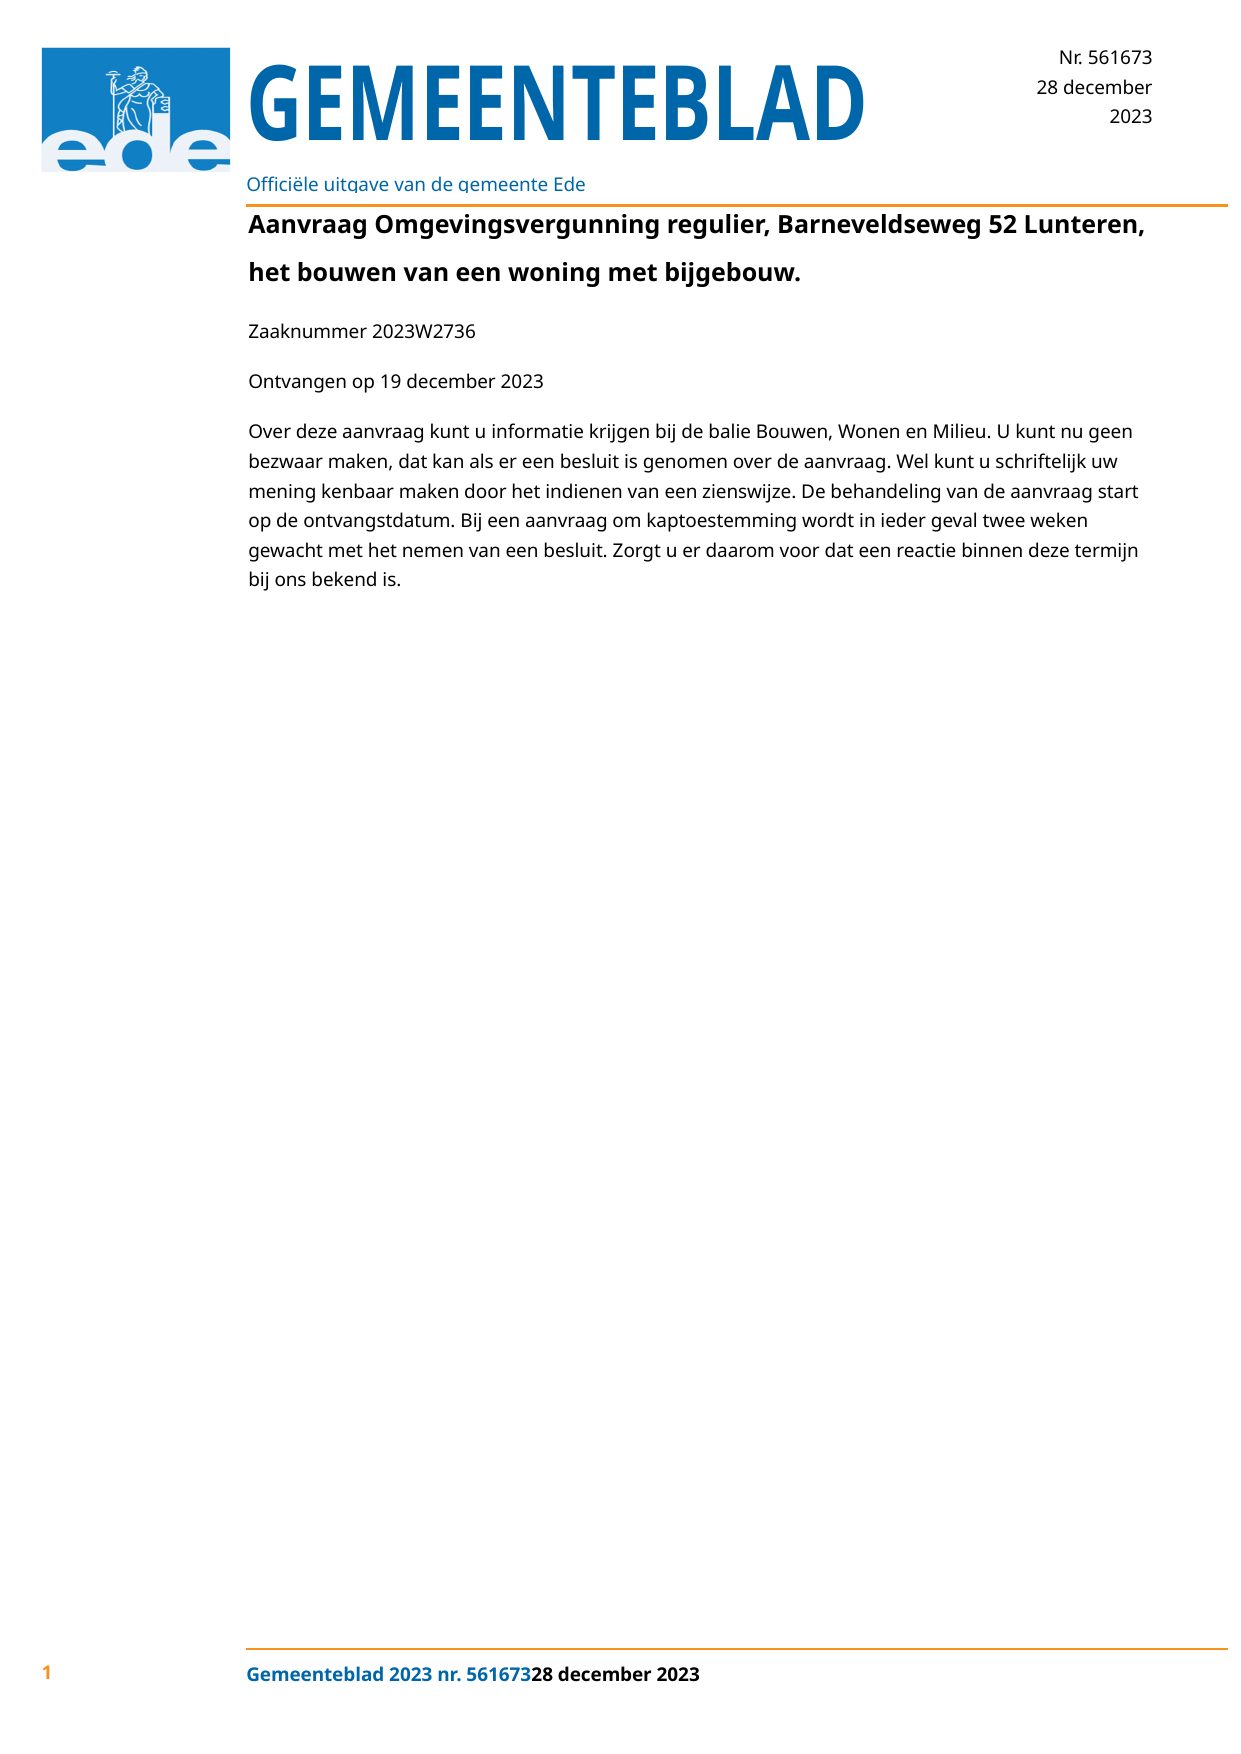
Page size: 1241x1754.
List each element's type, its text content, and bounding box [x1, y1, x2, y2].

text Aanvraag Omgevingsvergunning regulier, Barneveldseweg 52 Lunteren, het bouwen van een woning met bijgebouw. [248, 207, 1152, 288]
text Zaaknummer 2023W2736 [248, 318, 1152, 344]
picture [41, 47, 231, 172]
text Over deze aanvraag kunt u informatie krijgen bij de balie Bouwen, Wonen en Milieu. U kunt nu geen bezwaar maken, dat kan als er een besluit is genomen over de aanvraag. Wel kunt u schriftelijk uw mening kenbaar maken door het indienen van een zienswijze. De behandeling van de aanvraag start op de ontvangstdatum. Bij een aanvraag om kaptoestemming wordt in ieder geval twee weken gewacht met het nemen van een besluit. Zorgt u er daarom voor dat een reactie binnen deze termijn bij ons bekend is. [248, 419, 1152, 592]
text Ontvangen op 19 december 2023 [248, 368, 1152, 394]
